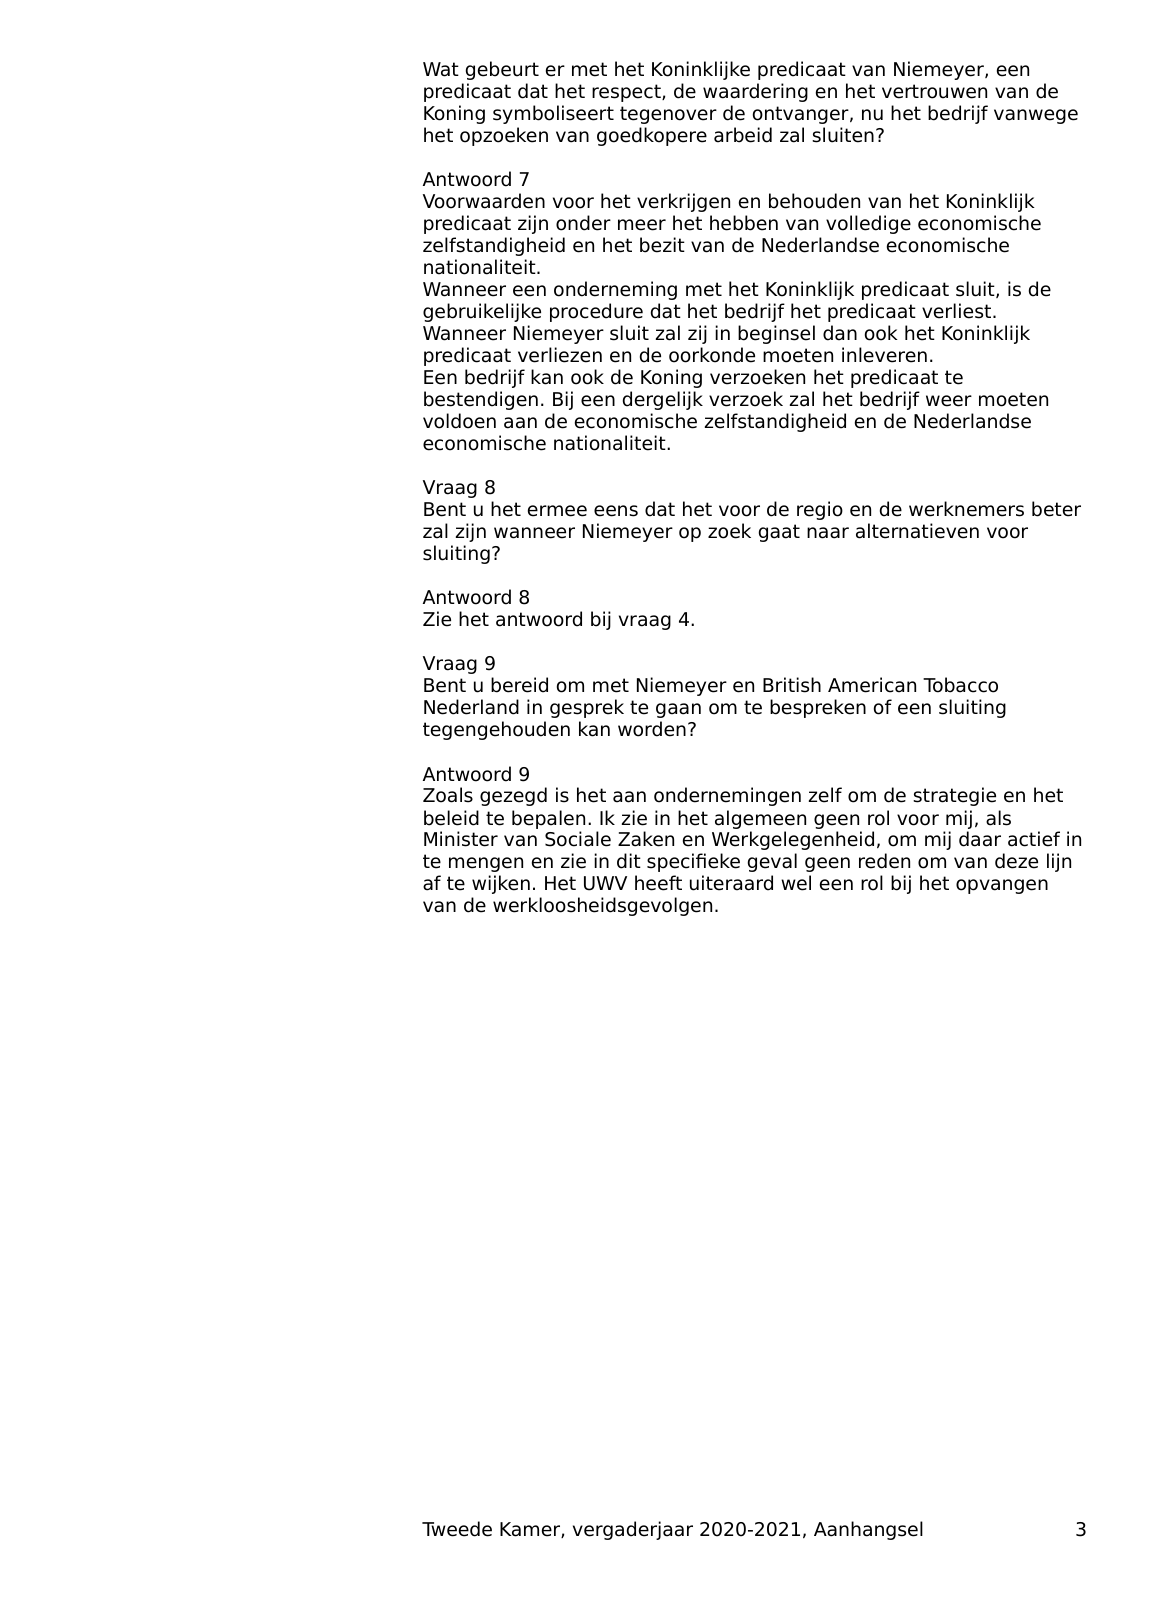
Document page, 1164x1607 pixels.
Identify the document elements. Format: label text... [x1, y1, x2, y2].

text Wat gebeurt er met het Koninklijke predicaat van Niemeyer, een predicaat dat het respect, de waardering en het vertrouwen van de Koning symboliseert tegenover de ontvanger, nu het bedrijf vanwege het opzoeken van goedkopere arbeid zal sluiten? [422, 59, 1087, 147]
text Zie het antwoord bij vraag 4. [422, 609, 1087, 631]
text Een bedrijf kan ook de Koning verzoeken het predicaat te bestendigen. Bij een dergelijk verzoek zal het bedrijf weer moeten voldoen aan de economische zelfstandigheid en de Nederlandse economische nationaliteit. [422, 367, 1087, 455]
text Antwoord 7 [422, 169, 1087, 191]
text Bent u het ermee eens dat het voor de regio en de werknemers beter zal zijn wanneer Niemeyer op zoek gaat naar alternatieven voor sluiting? [422, 499, 1087, 565]
text Zoals gezegd is het aan ondernemingen zelf om de strategie en het beleid te bepalen. Ik zie in het algemeen geen rol voor mij, als Minister van Sociale Zaken en Werkgelegenheid, om mij daar actief in te mengen en zie in dit specifieke geval geen reden om van deze lijn af te wijken. Het UWV heeft uiteraard wel een rol bij het opvangen van de werkloosheidsgevolgen. [422, 785, 1087, 917]
text Wanneer een onderneming met het Koninklijk predicaat sluit, is de gebruikelijke procedure dat het bedrijf het predicaat verliest. Wanneer Niemeyer sluit zal zij in beginsel dan ook het Koninklijk predicaat verliezen en de oorkonde moeten inleveren. [422, 279, 1087, 367]
text Antwoord 8 [422, 587, 1087, 609]
text Vraag 8 [422, 477, 1087, 499]
text Voorwaarden voor het verkrijgen en behouden van het Koninklijk predicaat zijn onder meer het hebben van volledige economische zelfstandigheid en het bezit van de Nederlandse economische nationaliteit. [422, 191, 1087, 279]
text Antwoord 9 [422, 763, 1087, 785]
text Bent u bereid om met Niemeyer en British American Tobacco Nederland in gesprek te gaan om te bespreken of een sluiting tegengehouden kan worden? [422, 675, 1087, 741]
text Vraag 9 [422, 653, 1087, 675]
